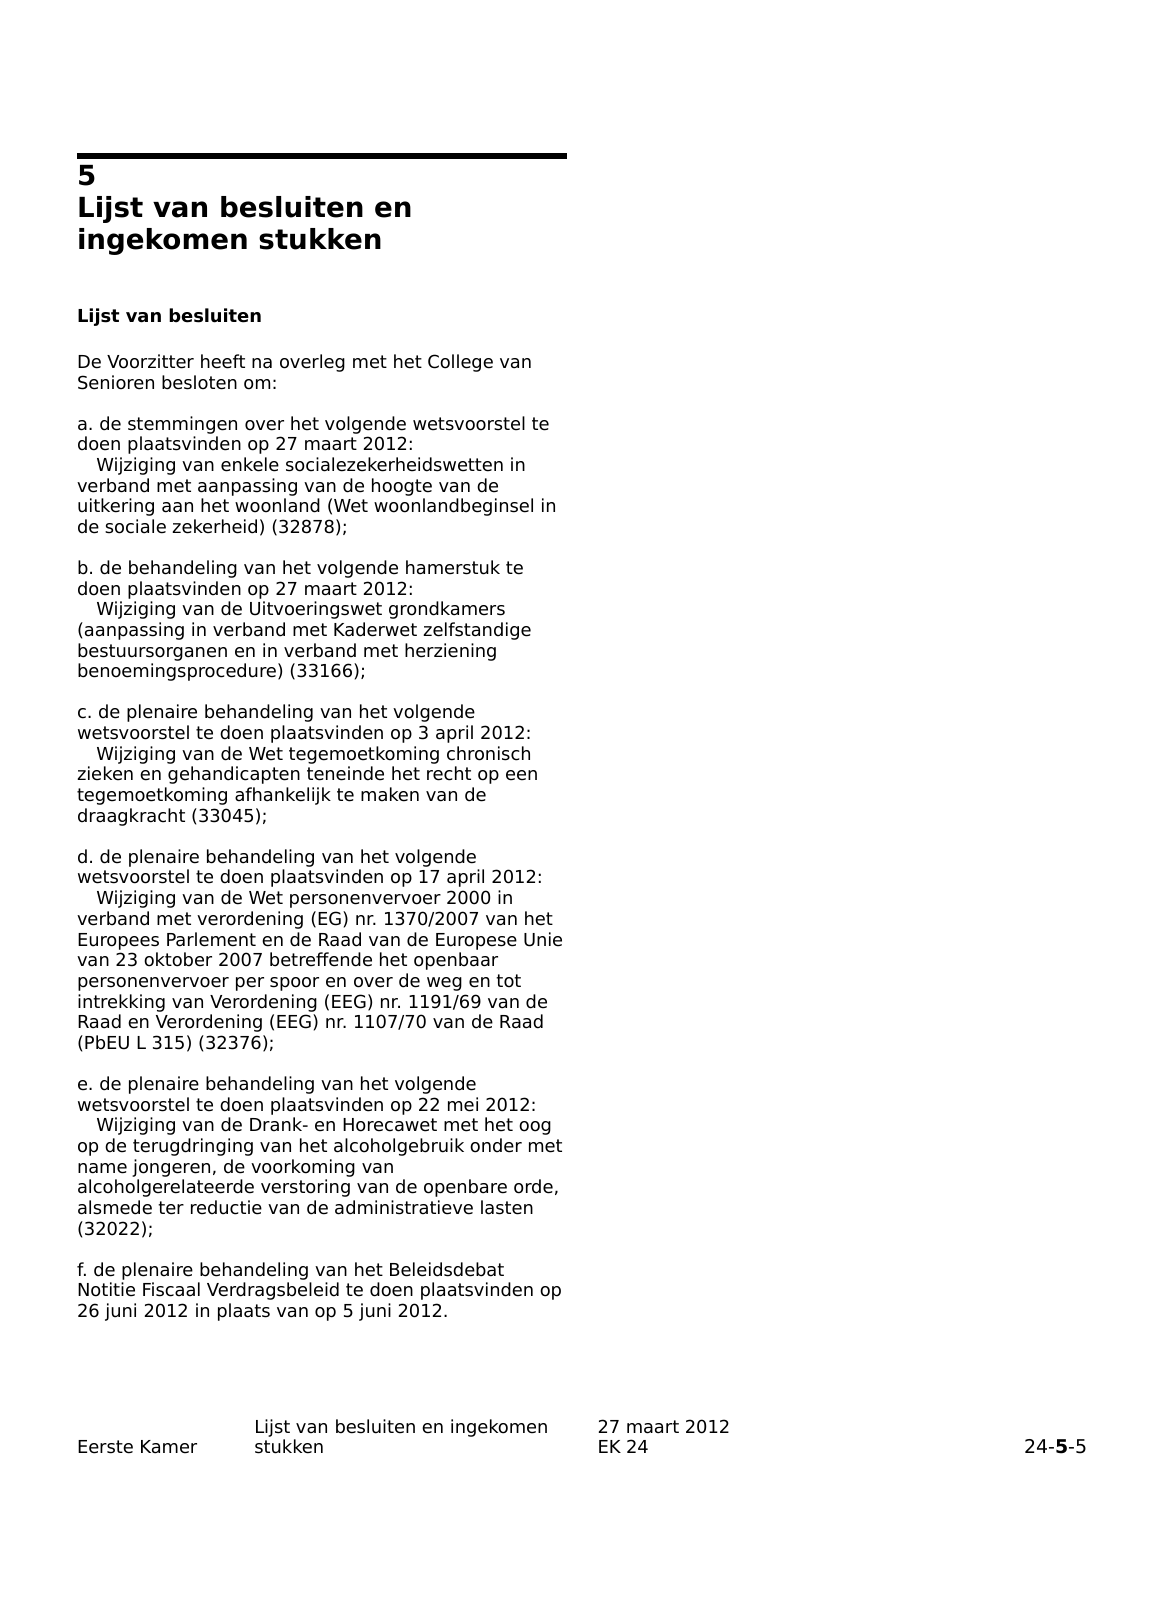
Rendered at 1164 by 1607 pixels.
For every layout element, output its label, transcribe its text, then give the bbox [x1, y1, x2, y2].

title 5 Lijst van besluiten en ingekomen stukken [77, 159, 567, 256]
text Wijziging van de Wet tegemoetkoming chronisch zieken en gehandicapten teneinde het recht op een tegemoetkoming afhankelijk te maken van de draagkracht (33045); [77, 743, 567, 826]
text Wijziging van enkele socialezekerheidswetten in verband met aanpassing van de hoogte van de uitkering aan het woonland (Wet woonlandbeginsel in de sociale zekerheid) (32878); [77, 455, 567, 538]
text d. de plenaire behandeling van het volgende wetsvoorstel te doen plaatsvinden op 17 april 2012: [77, 846, 567, 888]
text a. de stemmingen over het volgende wetsvoorstel te doen plaatsvinden op 27 maart 2012: [77, 413, 567, 455]
text e. de plenaire behandeling van het volgende wetsvoorstel te doen plaatsvinden op 22 mei 2012: [77, 1074, 567, 1115]
subtitle Lijst van besluiten [77, 306, 567, 327]
text De Voorzitter heeft na overleg met het College van Senioren besloten om: [77, 352, 567, 393]
text Wijziging van de Uitvoeringswet grondkamers (aanpassing in verband met Kaderwet zelfstandige bestuursorganen en in verband met herziening benoemingsprocedure) (33166); [77, 599, 567, 682]
text f. de plenaire behandeling van het Beleidsdebat Notitie Fiscaal Verdragsbeleid te doen plaatsvinden op 26 juni 2012 in plaats van op 5 juni 2012. [77, 1259, 567, 1322]
text Wijziging van de Drank- en Horecawet met het oog op de terugdringing van het alcoholgebruik onder met name jongeren, de voorkoming van alcoholgerelateerde verstoring van de openbare orde, alsmede ter reductie van de administratieve lasten (32022); [77, 1115, 567, 1239]
text b. de behandeling van het volgende hamerstuk te doen plaatsvinden op 27 maart 2012: [77, 558, 567, 599]
text Wijziging van de Wet personenvervoer 2000 in verband met verordening (EG) nr. 1370/2007 van het Europees Parlement en de Raad van de Europese Unie van 23 oktober 2007 betreffende het openbaar personenvervoer per spoor en over de weg en tot intrekking van Verordening (EEG) nr. 1191/69 van de Raad en Verordening (EEG) nr. 1107/70 van de Raad (PbEU L 315) (32376); [77, 888, 567, 1054]
text c. de plenaire behandeling van het volgende wetsvoorstel te doen plaatsvinden op 3 april 2012: [77, 702, 567, 743]
